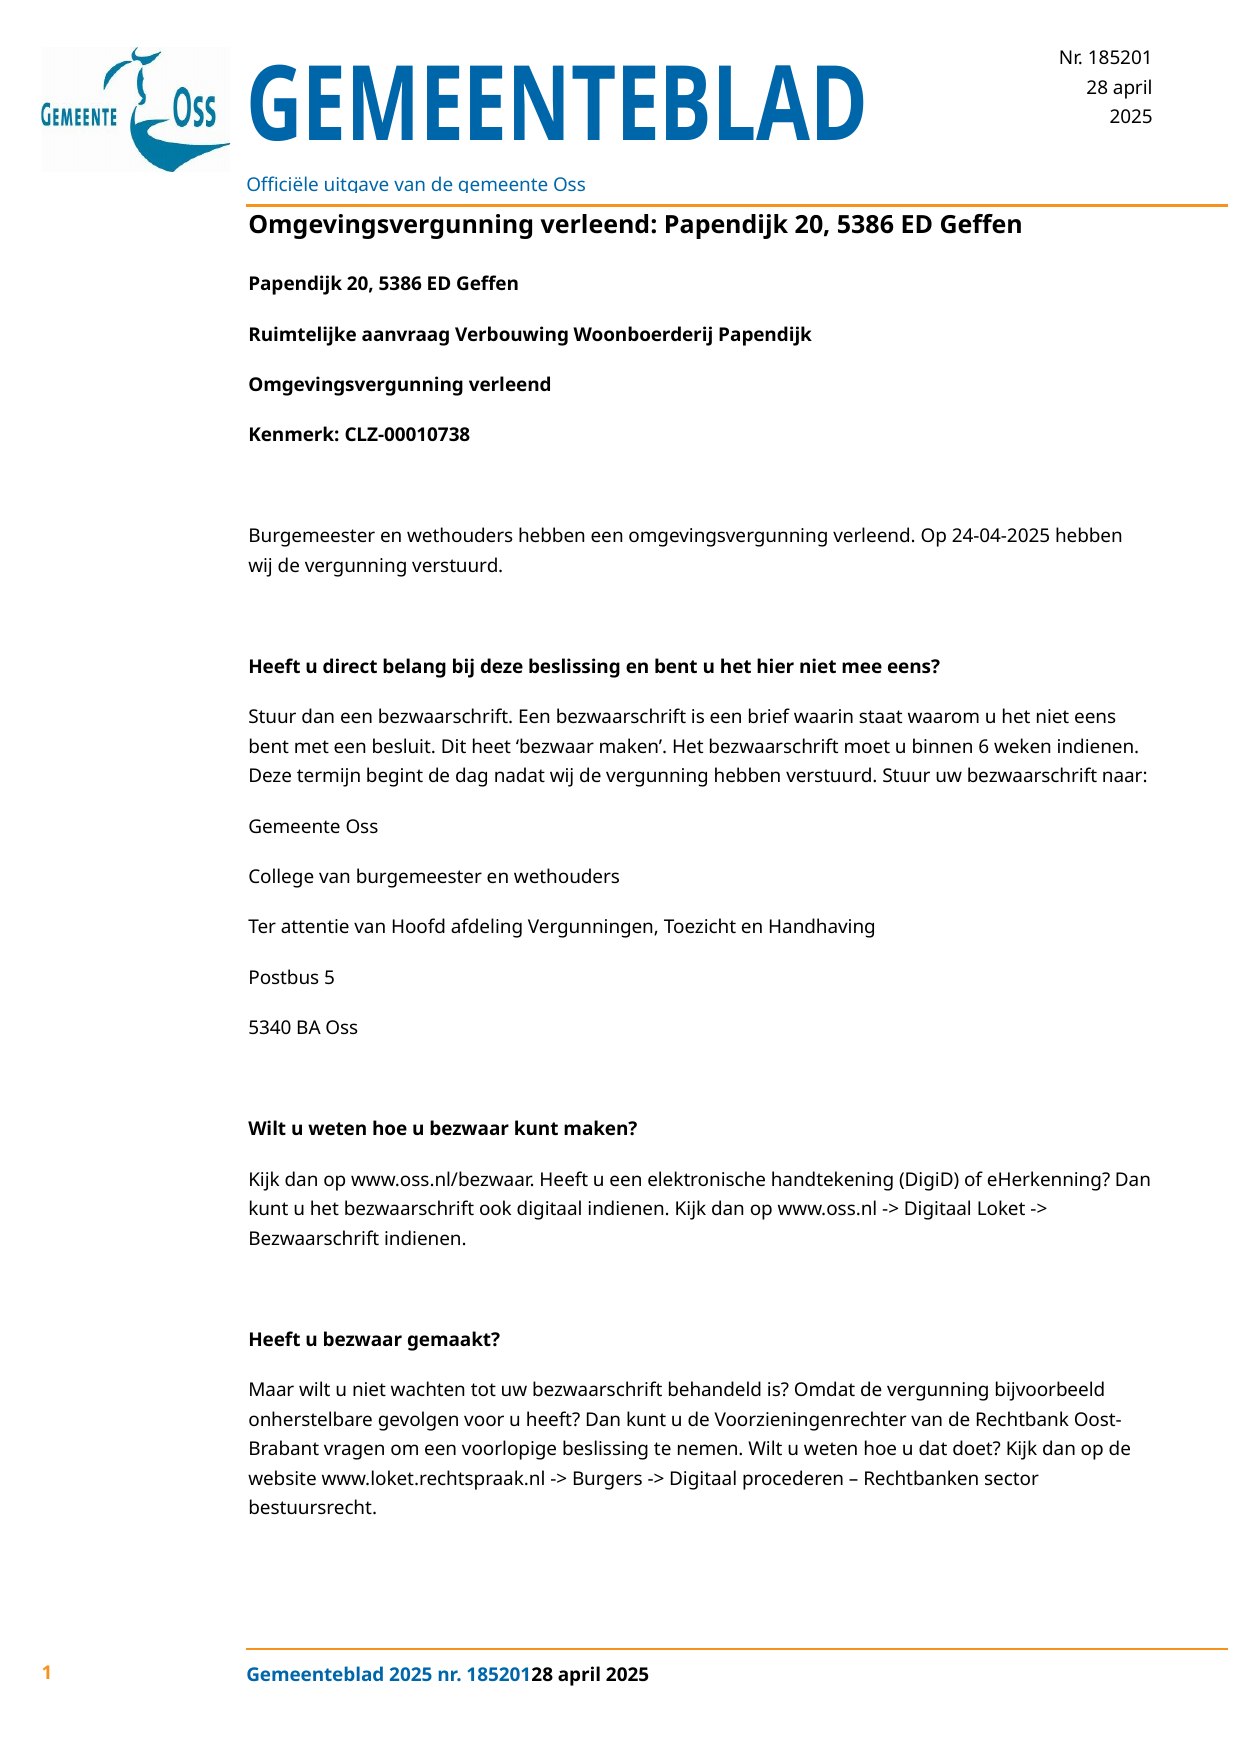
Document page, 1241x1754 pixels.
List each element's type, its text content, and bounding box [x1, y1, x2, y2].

text Heeft u direct belang bij deze beslissing en bent u het hier niet mee eens? [248, 653, 1152, 678]
text Heeft u bezwaar gemaakt? [248, 1326, 1152, 1351]
text College van burgemeester en wethouders [248, 863, 1152, 889]
text Kijk dan op www.oss.nl/bezwaar. Heeft u een elektronische handtekening (DigiD) of eHerkenning? Dan kunt u het bezwaarschrift ook digitaal indienen. Kijk dan op www.oss.nl -> Digitaal Loket -> Bezwaarschrift indienen. [248, 1166, 1152, 1251]
text Ruimtelijke aanvraag Verbouwing Woonboerderij Papendijk [248, 321, 1152, 346]
text Wilt u weten hoe u bezwaar kunt maken? [248, 1115, 1152, 1141]
text Papendijk 20, 5386 ED Geffen [248, 270, 1152, 296]
text Ter attentie van Hoofd afdeling Vergunningen, Toezicht en Handhaving [248, 914, 1152, 939]
text Gemeente Oss [248, 813, 1152, 838]
picture [41, 47, 231, 172]
text Omgevingsvergunning verleend: Papendijk 20, 5386 ED Geffen [248, 207, 1152, 241]
text Stuur dan een bezwaarschrift. Een bezwaarschrift is een brief waarin staat waarom u het niet eens bent met een besluit. Dit heet ‘bezwaar maken’. Het bezwaarschrift moet u binnen 6 weken indienen. Deze termijn begint de dag nadat wij de vergunning hebben verstuurd. Stuur uw bezwaarschrift naar: [248, 703, 1152, 788]
text Kenmerk: CLZ-00010738 [248, 422, 1152, 447]
text 5340 BA Oss [248, 1014, 1152, 1040]
text Postbus 5 [248, 964, 1152, 990]
text Burgemeester en wethouders hebben een omgevingsvergunning verleend. Op 24-04-2025 hebben wij de vergunning verstuurd. [248, 522, 1152, 578]
text Maar wilt u niet wachten tot uw bezwaarschrift behandeld is? Omdat de vergunning bijvoorbeeld onherstelbare gevolgen voor u heeft? Dan kunt u de Voorzieningenrechter van de Rechtbank Oost-Brabant vragen om een voorlopige beslissing te nemen. Wilt u weten hoe u dat doet? Kijk dan op de website www.loket.rechtspraak.nl -> Burgers -> Digitaal procederen – Rechtbanken sector bestuursrecht. [248, 1376, 1152, 1520]
text Omgevingsvergunning verleend [248, 371, 1152, 397]
